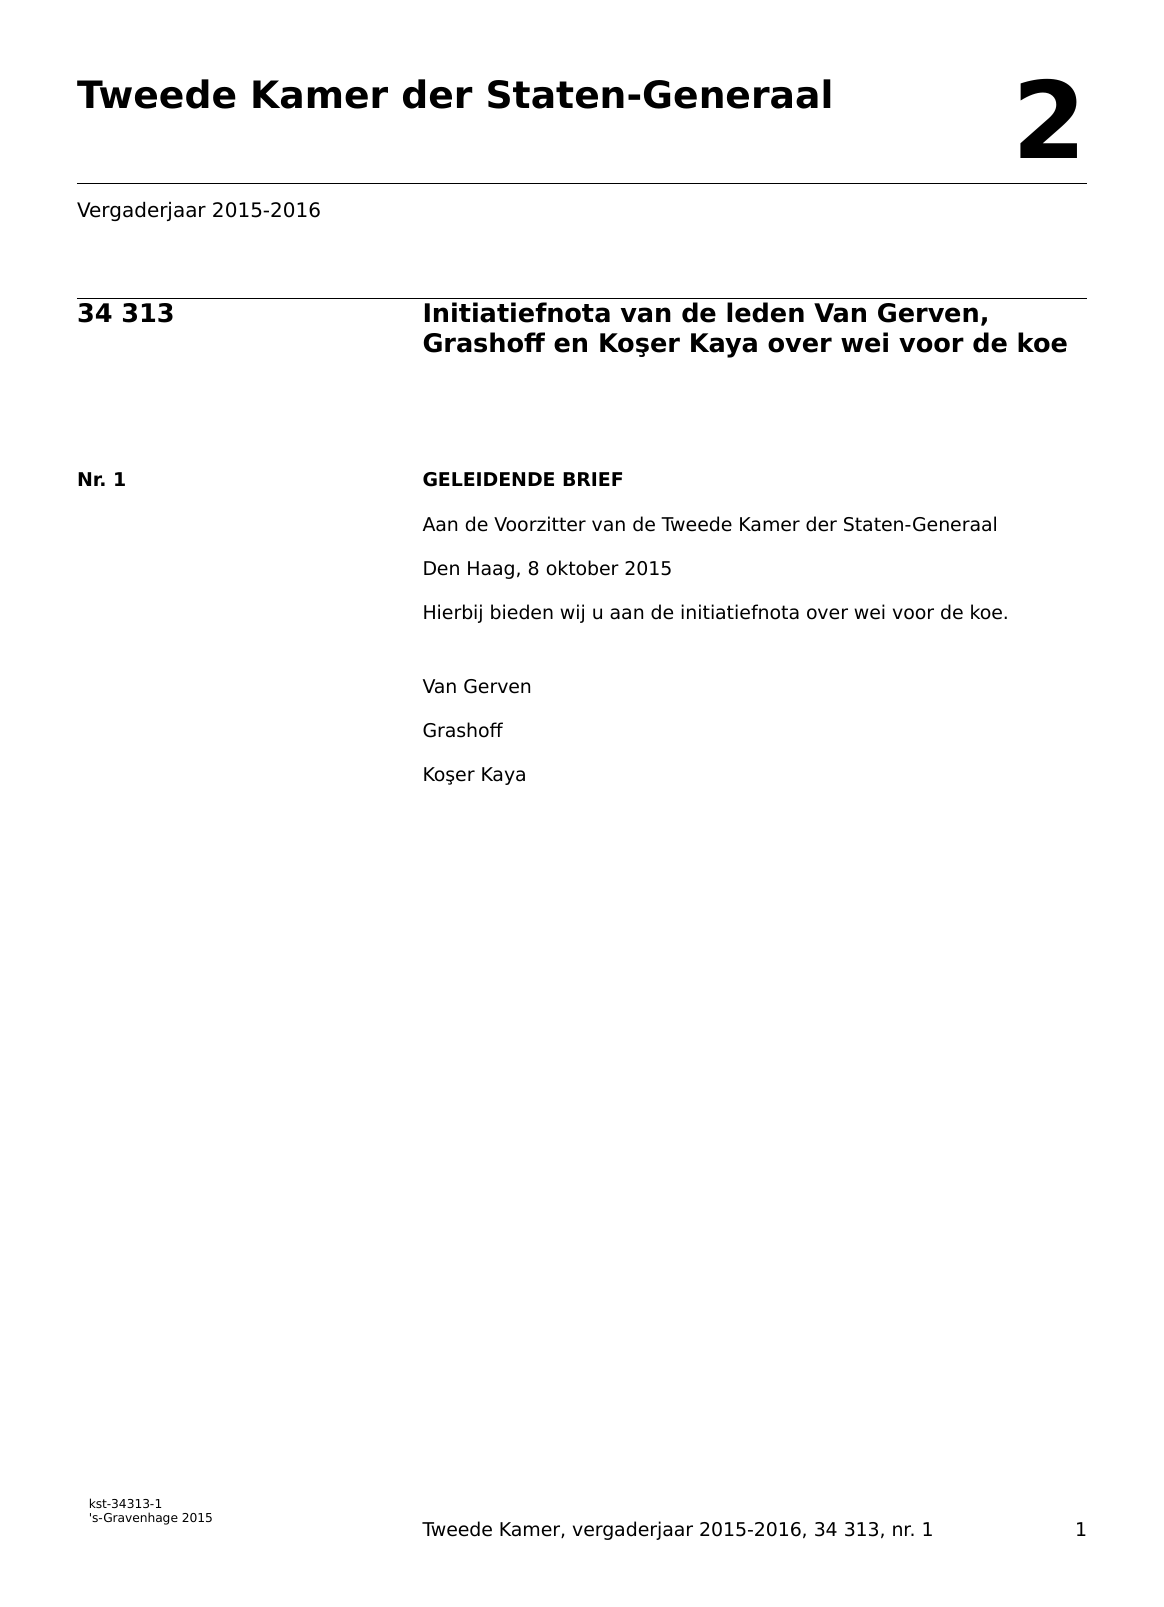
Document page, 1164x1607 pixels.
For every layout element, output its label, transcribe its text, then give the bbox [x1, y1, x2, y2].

table_header 2 [886, 59, 1087, 183]
table_header Tweede Kamer der Staten-Generaal [77, 59, 886, 183]
subtitle 34 313 Initiatiefnota van de leden Van Gerven, Grashoff en Koşer Kaya over wei voor de koe [77, 299, 1087, 358]
table_cell Vergaderjaar 2015-2016 [77, 184, 1087, 298]
text kst-34313-1 [88, 1497, 323, 1511]
subtitle Nr. 1 GELEIDENDE BRIEF [77, 469, 1087, 491]
text 's-Gravenhage 2015 [88, 1511, 323, 1525]
text Aan de Voorzitter van de Tweede Kamer der Staten-Generaal [422, 513, 1087, 536]
text Van Gerven Grashoff Koşer Kaya [422, 654, 1087, 786]
text Hierbij bieden wij u aan de initiatiefnota over wei voor de koe. [422, 602, 1087, 624]
text Den Haag, 8 oktober 2015 [422, 558, 1087, 580]
